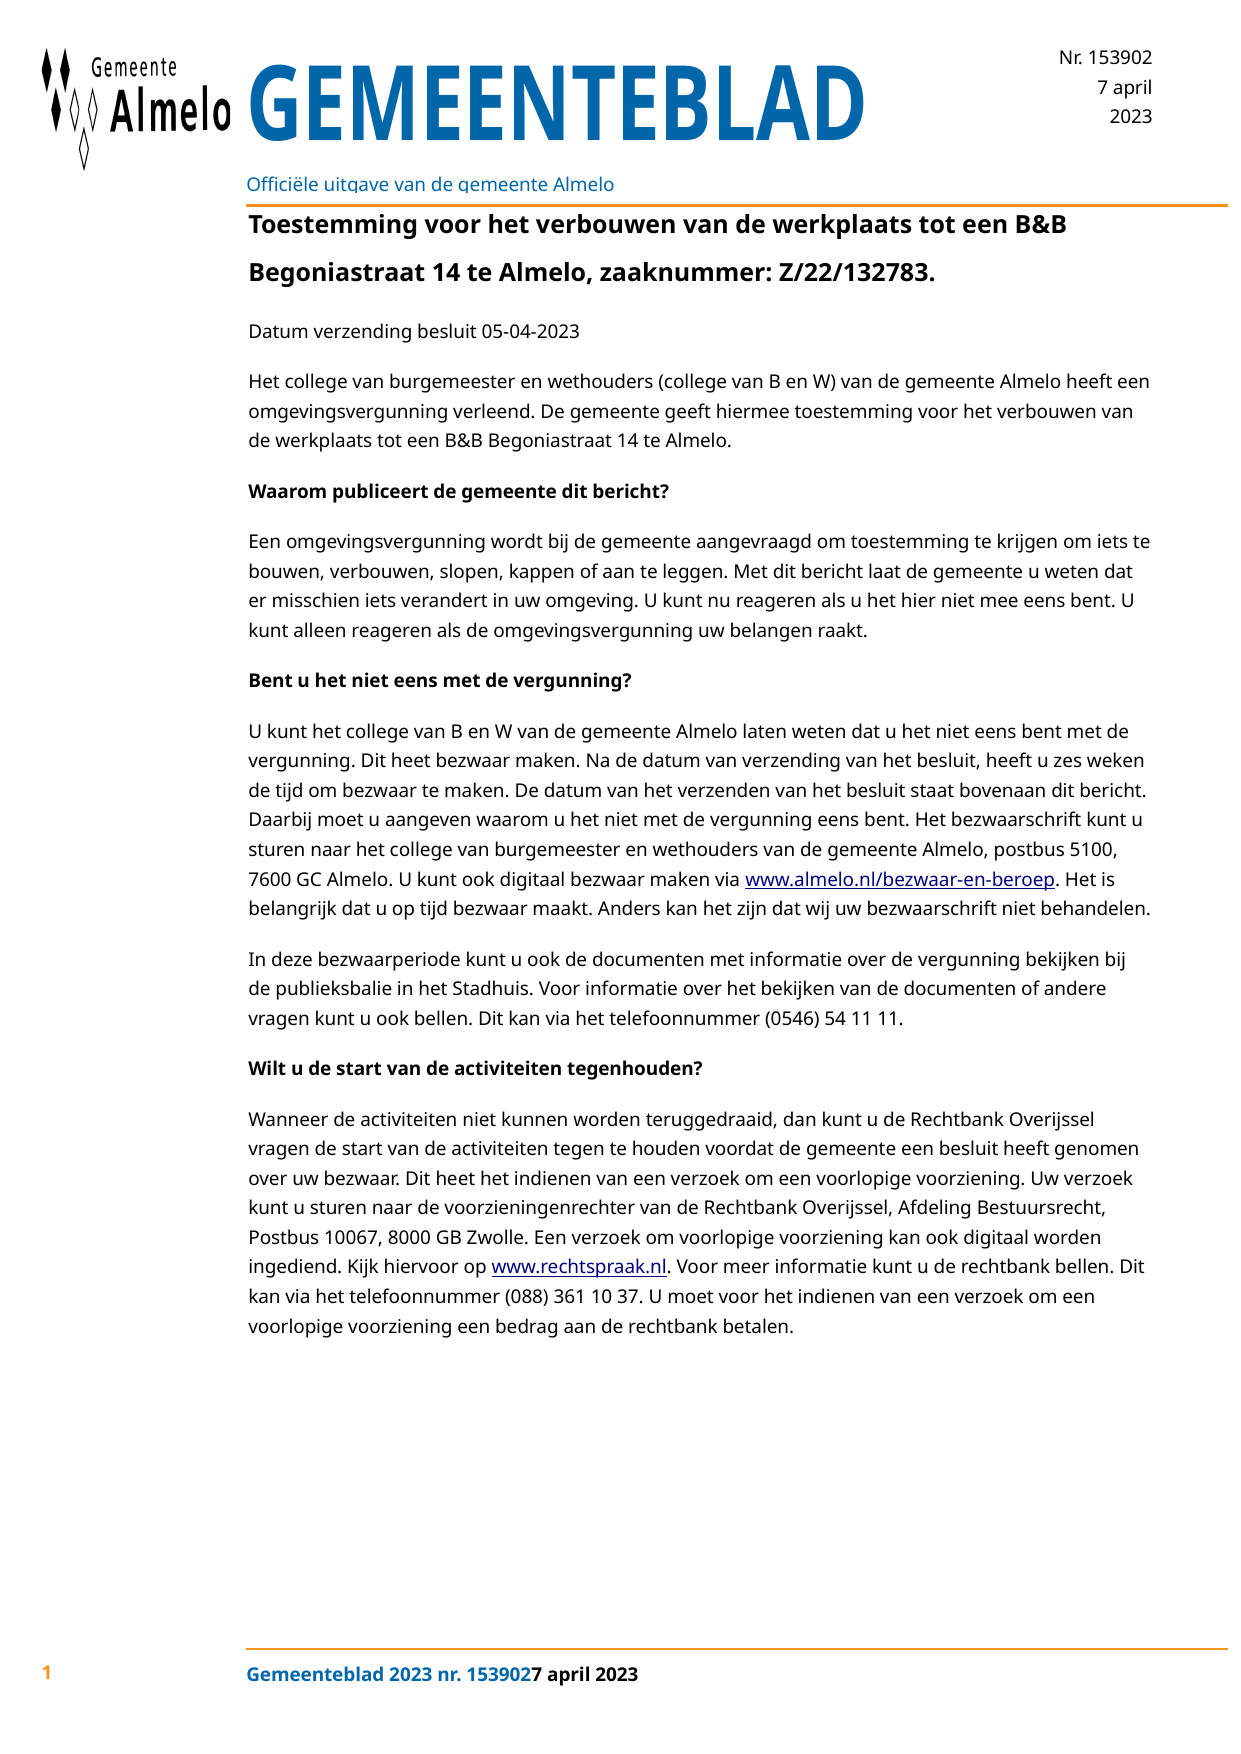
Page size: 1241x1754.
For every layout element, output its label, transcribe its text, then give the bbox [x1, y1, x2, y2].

text Wanneer de activiteiten niet kunnen worden teruggedraaid, dan kunt u de Rechtbank Overijssel vragen de start van de activiteiten tegen te houden voordat de gemeente een besluit heeft genomen over uw bezwaar. Dit heet het indienen van een verzoek om een voorlopige voorziening. Uw verzoek kunt u sturen naar de voorzieningenrechter van de Rechtbank Overijssel, Afdeling Bestuursrecht, Postbus 10067, 8000 GB Zwolle. Een verzoek om voorlopige voorziening kan ook digitaal worden ingediend. Kijk hiervoor op www.rechtspraak.nl. Voor meer informatie kunt u de rechtbank bellen. Dit kan via het telefoonnummer (088) 361 10 37. U moet voor het indienen van een verzoek om een voorlopige voorziening een bedrag aan de rechtbank betalen. [248, 1106, 1152, 1339]
text Wilt u de start van de activiteiten tegenhouden? [248, 1055, 1152, 1081]
text In deze bezwaarperiode kunt u ook de documenten met informatie over de vergunning bekijken bij de publieksbalie in het Stadhuis. Voor informatie over het bekijken van de documenten of andere vragen kunt u ook bellen. Dit kan via het telefoonnummer (0546) 54 11 11. [248, 946, 1152, 1031]
text Waarom publiceert de gemeente dit bericht? [248, 478, 1152, 504]
text U kunt het college van B en W van de gemeente Almelo laten weten dat u het niet eens bent met de vergunning. Dit heet bezwaar maken. Na de datum van verzending van het besluit, heeft u zes weken de tijd om bezwaar te maken. De datum van het verzenden van het besluit staat bovenaan dit bericht. Daarbij moet u aangeven waarom u het niet met de vergunning eens bent. Het bezwaarschrift kunt u sturen naar het college van burgemeester en wethouders van de gemeente Almelo, postbus 5100, 7600 GC Almelo. U kunt ook digitaal bezwaar maken via www.almelo.nl/bezwaar-en-beroep. Het is belangrijk dat u op tijd bezwaar maakt. Anders kan het zijn dat wij uw bezwaarschrift niet behandelen. [248, 718, 1152, 921]
text Datum verzending besluit 05-04-2023 [248, 318, 1152, 344]
text Toestemming voor het verbouwen van de werkplaats tot een B&B Begoniastraat 14 te Almelo, zaaknummer: Z/22/132783. [248, 207, 1152, 288]
text Het college van burgemeester en wethouders (college van B en W) van de gemeente Almelo heeft een omgevingsvergunning verleend. De gemeente geeft hiermee toestemming voor het verbouwen van de werkplaats tot een B&B Begoniastraat 14 te Almelo. [248, 368, 1152, 453]
text Een omgevingsvergunning wordt bij de gemeente aangevraagd om toestemming te krijgen om iets te bouwen, verbouwen, slopen, kappen of aan te leggen. Met dit bericht laat de gemeente u weten dat er misschien iets verandert in uw omgeving. U kunt nu reageren als u het hier niet mee eens bent. U kunt alleen reageren als de omgevingsvergunning uw belangen raakt. [248, 528, 1152, 643]
text Bent u het niet eens met de vergunning? [248, 667, 1152, 693]
picture [41, 47, 231, 172]
